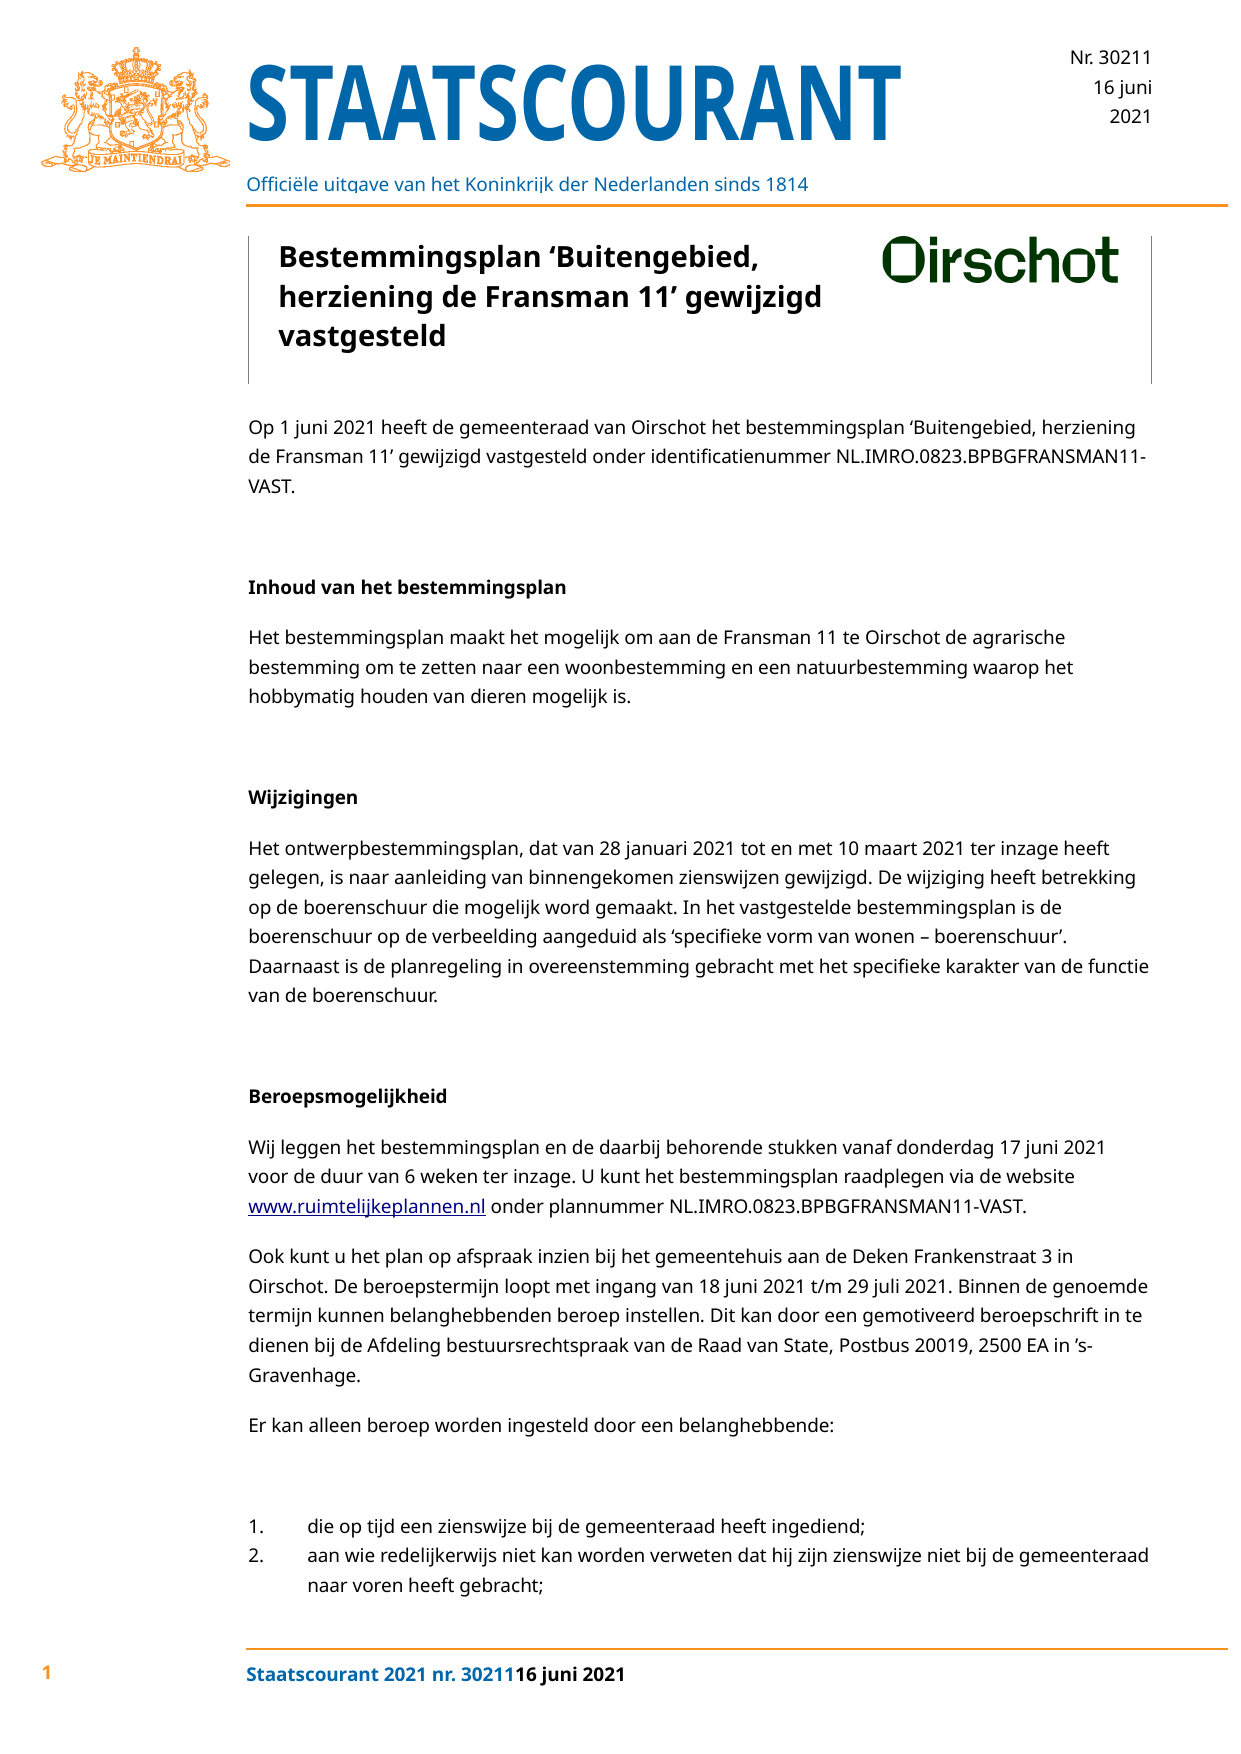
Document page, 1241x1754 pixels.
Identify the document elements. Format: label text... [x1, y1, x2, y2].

text Wij leggen het bestemmingsplan en de daarbij behorende stukken vanaf donderdag 17 juni 2021 voor de duur van 6 weken ter inzage. U kunt het bestemmingsplan raadplegen via de website www.ruimtelijkeplannen.nl onder plannummer NL.IMRO.0823.BPBGFRANSMAN11-VAST. [248, 1134, 1152, 1219]
text Het ontwerpbestemmingsplan, dat van 28 januari 2021 tot en met 10 maart 2021 ter inzage heeft gelegen, is naar aanleiding van binnengekomen zienswijzen gewijzigd. De wijziging heeft betrekking op de boerenschuur die mogelijk word gemaakt. In het vastgestelde bestemmingsplan is de boerenschuur op de verbeelding aangeduid als ‘specifieke vorm van wonen – boerenschuur’. Daarnaast is de planregeling in overeenstemming gebracht met het specifieke karakter van de functie van de boerenschuur. [248, 835, 1152, 1008]
picture [882, 236, 1119, 283]
picture [41, 47, 231, 172]
list die op tijd een zienswijze bij de gemeenteraad heeft ingediend; [248, 1513, 1152, 1539]
text Inhoud van het bestemmingsplan [248, 574, 1152, 600]
text Er kan alleen beroep worden ingesteld door een belanghebbende: [248, 1412, 1152, 1438]
table_header Bestemmingsplan ‘Buitengebied, herziening de Fransman 11’ gewijzigd vastgesteld [249, 236, 850, 384]
text Ook kunt u het plan op afspraak inzien bij het gemeentehuis aan de Deken Frankenstraat 3 in Oirschot. De beroepstermijn loopt met ingang van 18 juni 2021 t/m 29 juli 2021. Binnen de genoemde termijn kunnen belanghebbenden beroep instellen. Dit kan door een gemotiveerd beroepschrift in te dienen bij de Afdeling bestuursrechtspraak van de Raad van State, Postbus 20019, 2500 EA in ’s-Gravenhage. [248, 1243, 1152, 1388]
text Op 1 juni 2021 heeft de gemeenteraad van Oirschot het bestemmingsplan ‘Buitengebied, herziening de Fransman 11’ gewijzigd vastgesteld onder identificatienummer NL.IMRO.0823.BPBGFRANSMAN11-VAST. [248, 414, 1152, 499]
text Beroepsmogelijkheid [248, 1083, 1152, 1109]
text Het bestemmingsplan maakt het mogelijk om aan de Fransman 11 te Oirschot de agrarische bestemming om te zetten naar een woonbestemming en een natuurbestemming waarop het hobbymatig houden van dieren mogelijk is. [248, 624, 1152, 709]
table_header [850, 236, 1151, 384]
text Wijzigingen [248, 784, 1152, 810]
list aan wie redelijkerwijs niet kan worden verweten dat hij zijn zienswijze niet bij de gemeenteraad naar voren heeft gebracht; [248, 1543, 1152, 1598]
